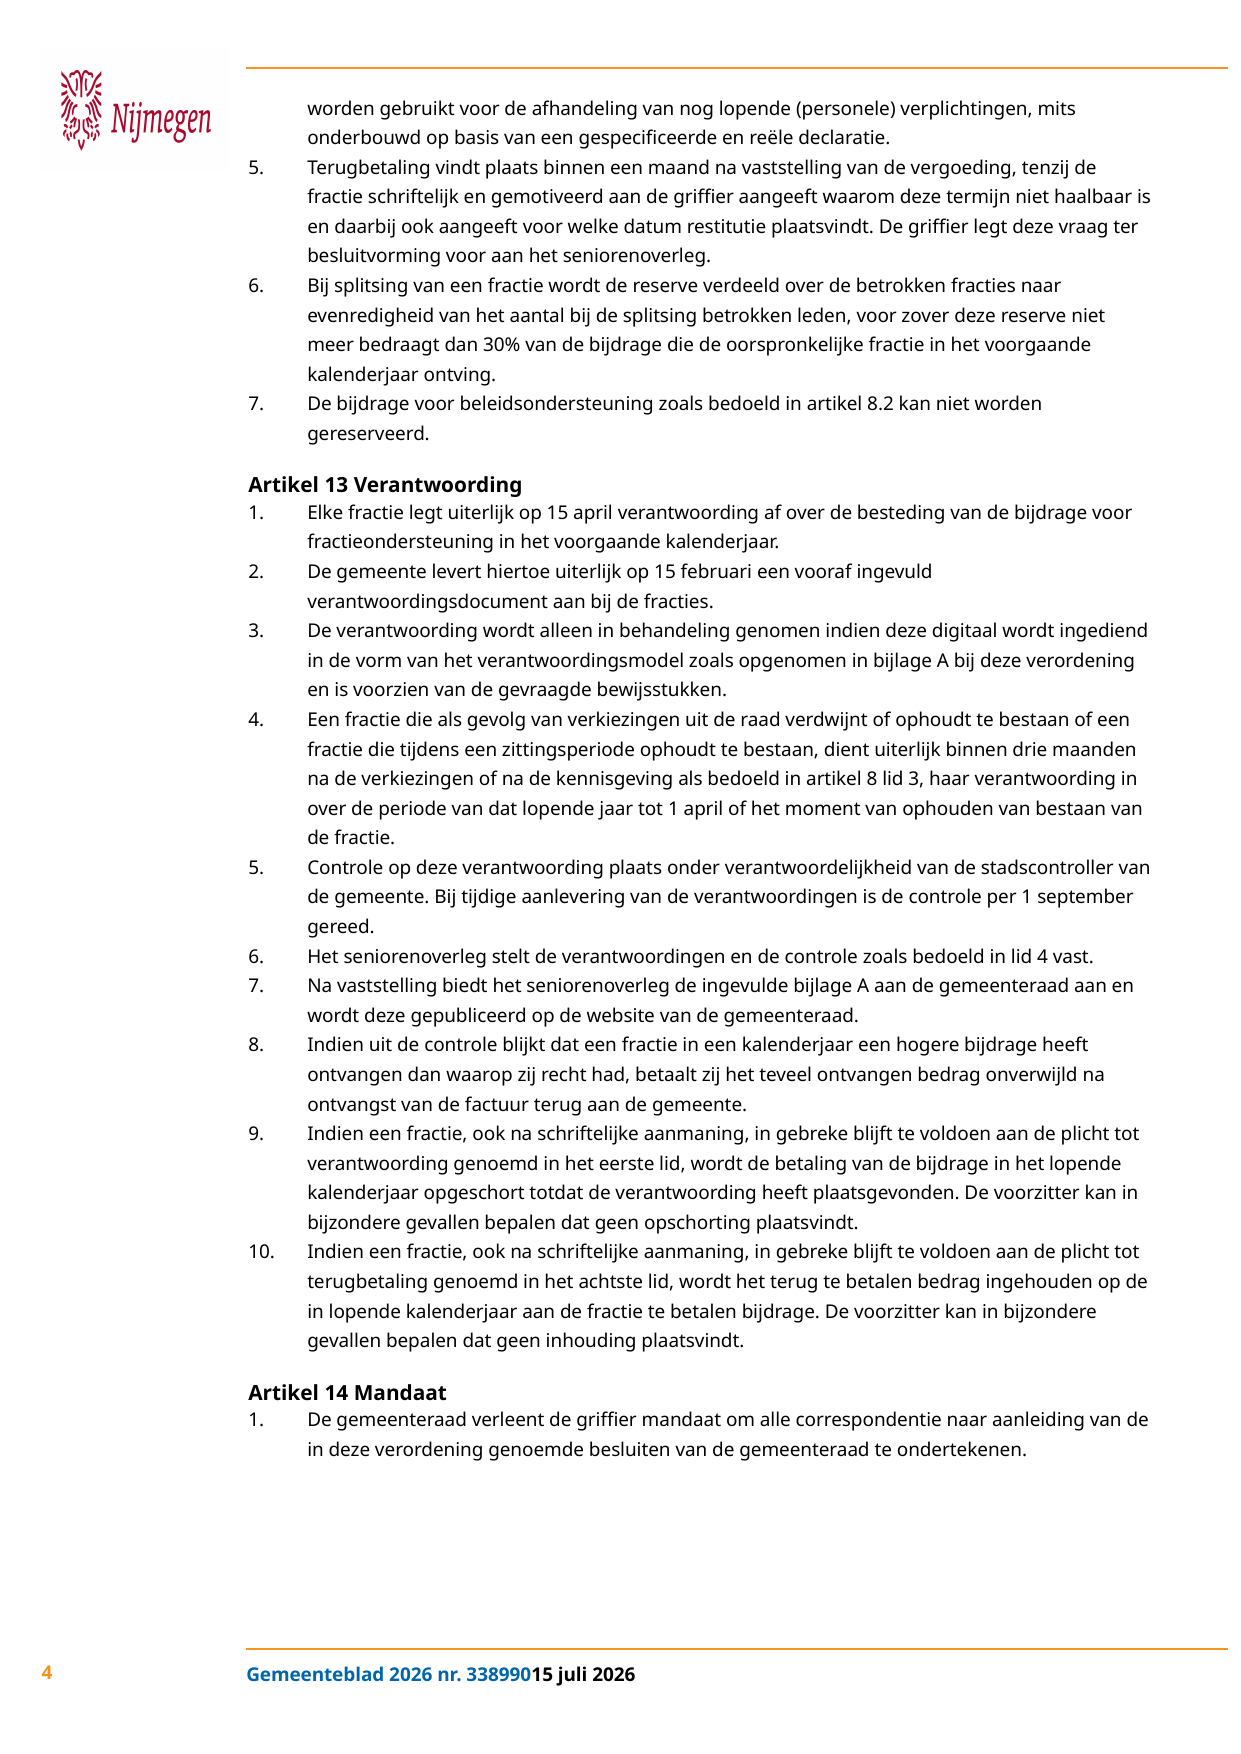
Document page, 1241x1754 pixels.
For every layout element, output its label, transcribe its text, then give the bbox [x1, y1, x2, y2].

picture [41, 47, 231, 172]
list De verantwoording wordt alleen in behandeling genomen indien deze digitaal wordt ingediend in de vorm van het verantwoordingsmodel zoals opgenomen in bijlage A bij deze verordening en is voorzien van de gevraagde bewijsstukken. [248, 617, 1152, 702]
list De gemeente levert hiertoe uiterlijk op 15 februari een vooraf ingevuld verantwoordingsdocument aan bij de fracties. [248, 558, 1152, 613]
text Artikel 13 Verantwoording [248, 471, 1152, 499]
list Na vaststelling biedt het seniorenoverleg de ingevulde bijlage A aan de gemeenteraad aan en wordt deze gepubliceerd op de website van de gemeenteraad. [248, 972, 1152, 1028]
list Bij splitsing van een fractie wordt de reserve verdeeld over de betrokken fracties naar evenredigheid van het aantal bij de splitsing betrokken leden, voor zover deze reserve niet meer bedraagt dan 30% van de bijdrage die de oorspronkelijke fractie in het voorgaande kalenderjaar ontving. [248, 272, 1152, 387]
list Indien een fractie, ook na schriftelijke aanmaning, in gebreke blijft te voldoen aan de plicht tot verantwoording genoemd in het eerste lid, wordt de betaling van de bijdrage in het lopende kalenderjaar opgeschort totdat de verantwoording heeft plaatsgevonden. De voorzitter kan in bijzondere gevallen bepalen dat geen opschorting plaatsvindt. [248, 1120, 1152, 1235]
list Indien uit de controle blijkt dat een fractie in een kalenderjaar een hogere bijdrage heeft ontvangen dan waarop zij recht had, betaalt zij het teveel ontvangen bedrag onverwijld na ontvangst van de factuur terug aan de gemeente. [248, 1032, 1152, 1116]
list Indien een fractie, ook na schriftelijke aanmaning, in gebreke blijft te voldoen aan de plicht tot terugbetaling genoemd in het achtste lid, wordt het terug te betalen bedrag ingehouden op de in lopende kalenderjaar aan de fractie te betalen bijdrage. De voorzitter kan in bijzondere gevallen bepalen dat geen inhouding plaatsvindt. [248, 1239, 1152, 1353]
list worden gebruikt voor de afhandeling van nog lopende (personele) verplichtingen, mits onderbouwd op basis van een gespecificeerde en reële declaratie. [248, 95, 1152, 150]
list Controle op deze verantwoording plaats onder verantwoordelijkheid van de stadscontroller van de gemeente. Bij tijdige aanlevering van de verantwoordingen is de controle per 1 september gereed. [248, 854, 1152, 939]
list Elke fractie legt uiterlijk op 15 april verantwoording af over de besteding van de bijdrage voor fractieondersteuning in het voorgaande kalenderjaar. [248, 499, 1152, 554]
list Een fractie die als gevolg van verkiezingen uit de raad verdwijnt of ophoudt te bestaan of een fractie die tijdens een zittingsperiode ophoudt te bestaan, dient uiterlijk binnen drie maanden na de verkiezingen of na de kennisgeving als bedoeld in artikel 8 lid 3, haar verantwoording in over de periode van dat lopende jaar tot 1 april of het moment van ophouden van bestaan van de fractie. [248, 706, 1152, 850]
list Terugbetaling vindt plaats binnen een maand na vaststelling van de vergoeding, tenzij de fractie schriftelijk en gemotiveerd aan de griffier aangeeft waarom deze termijn niet haalbaar is en daarbij ook aangeeft voor welke datum restitutie plaatsvindt. De griffier legt deze vraag ter besluitvorming voor aan het seniorenoverleg. [248, 154, 1152, 268]
list De gemeenteraad verleent de griffier mandaat om alle correspondentie naar aanleiding van de in deze verordening genoemde besluiten van de gemeenteraad te ondertekenen. [248, 1406, 1152, 1462]
list De bijdrage voor beleidsondersteuning zoals bedoeld in artikel 8.2 kan niet worden gereserveerd. [248, 391, 1152, 446]
list Het seniorenoverleg stelt de verantwoordingen en de controle zoals bedoeld in lid 4 vast. [248, 943, 1152, 968]
text Artikel 14 Mandaat [248, 1378, 1152, 1406]
